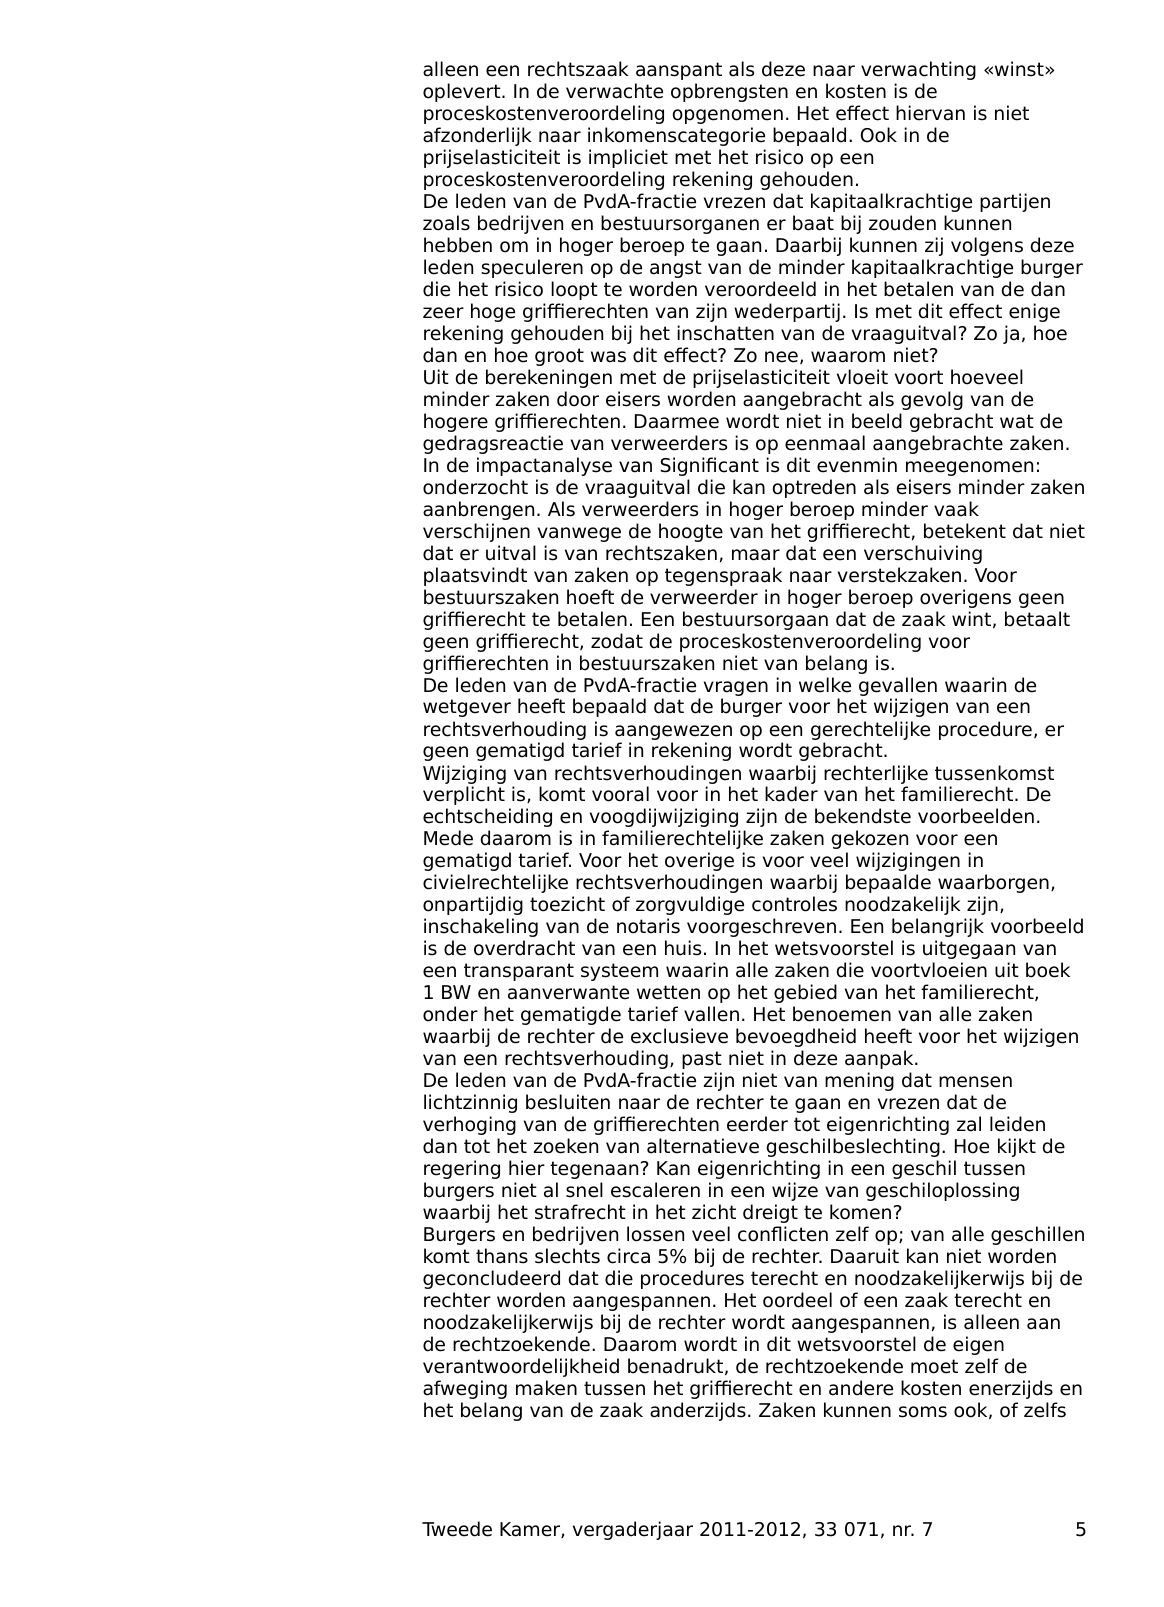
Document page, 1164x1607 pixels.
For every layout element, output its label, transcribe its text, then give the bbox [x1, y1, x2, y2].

text Wijziging van rechtsverhoudingen waarbij rechterlijke tussenkomst verplicht is, komt vooral voor in het kader van het familierecht. De echtscheiding en voogdijwijziging zijn de bekendste voorbeelden. Mede daarom is in familierechtelijke zaken gekozen voor een gematigd tarief. Voor het overige is voor veel wijzigingen in civielrechtelijke rechtsverhoudingen waarbij bepaalde waarborgen, onpartijdig toezicht of zorgvuldige controles noodzakelijk zijn, inschakeling van de notaris voorgeschreven. Een belangrijk voorbeeld is de overdracht van een huis. In het wetsvoorstel is uitgegaan van een transparant systeem waarin alle zaken die voortvloeien uit boek 1 BW en aanverwante wetten op het gebied van het familierecht, onder het gematigde tarief vallen. Het benoemen van alle zaken waarbij de rechter de exclusieve bevoegdheid heeft voor het wijzigen van een rechtsverhouding, past niet in deze aanpak. [422, 762, 1087, 1070]
text alleen een rechtszaak aanspant als deze naar verwachting «winst» oplevert. In de verwachte opbrengsten en kosten is de proceskostenveroordeling opgenomen. Het effect hiervan is niet afzonderlijk naar inkomenscategorie bepaald. Ook in de prijselasticiteit is impliciet met het risico op een proceskostenveroordeling rekening gehouden. [422, 59, 1087, 191]
text Uit de berekeningen met de prijselasticiteit vloeit voort hoeveel minder zaken door eisers worden aangebracht als gevolg van de hogere griffierechten. Daarmee wordt niet in beeld gebracht wat de gedragsreactie van verweerders is op eenmaal aangebrachte zaken. In de impactanalyse van Significant is dit evenmin meegenomen: onderzocht is de vraaguitval die kan optreden als eisers minder zaken aanbrengen. Als verweerders in hoger beroep minder vaak verschijnen vanwege de hoogte van het griffierecht, betekent dat niet dat er uitval is van rechtszaken, maar dat een verschuiving plaatsvindt van zaken op tegenspraak naar verstekzaken. Voor bestuurszaken hoeft de verweerder in hoger beroep overigens geen griffierecht te betalen. Een bestuursorgaan dat de zaak wint, betaalt geen griffierecht, zodat de proceskostenveroordeling voor griffierechten in bestuurszaken niet van belang is. [422, 367, 1087, 674]
text De leden van de PvdA-fractie vrezen dat kapitaalkrachtige partijen zoals bedrijven en bestuursorganen er baat bij zouden kunnen hebben om in hoger beroep te gaan. Daarbij kunnen zij volgens deze leden speculeren op de angst van de minder kapitaalkrachtige burger die het risico loopt te worden veroordeeld in het betalen van de dan zeer hoge griffierechten van zijn wederpartij. Is met dit effect enige rekening gehouden bij het inschatten van de vraaguitval? Zo ja, hoe dan en hoe groot was dit effect? Zo nee, waarom niet? [422, 191, 1087, 367]
text De leden van de PvdA-fractie zijn niet van mening dat mensen lichtzinnig besluiten naar de rechter te gaan en vrezen dat de verhoging van de griffierechten eerder tot eigenrichting zal leiden dan tot het zoeken van alternatieve geschilbeslechting. Hoe kijkt de regering hier tegenaan? Kan eigenrichting in een geschil tussen burgers niet al snel escaleren in een wijze van geschiloplossing waarbij het strafrecht in het zicht dreigt te komen? [422, 1070, 1087, 1224]
text De leden van de PvdA-fractie vragen in welke gevallen waarin de wetgever heeft bepaald dat de burger voor het wijzigen van een rechtsverhouding is aangewezen op een gerechtelijke procedure, er geen gematigd tarief in rekening wordt gebracht. [422, 674, 1087, 762]
text Burgers en bedrijven lossen veel conflicten zelf op; van alle geschillen komt thans slechts circa 5% bij de rechter. Daaruit kan niet worden geconcludeerd dat die procedures terecht en noodzakelijkerwijs bij de rechter worden aangespannen. Het oordeel of een zaak terecht en noodzakelijkerwijs bij de rechter wordt aangespannen, is alleen aan de rechtzoekende. Daarom wordt in dit wetsvoorstel de eigen verantwoordelijkheid benadrukt, de rechtzoekende moet zelf de afweging maken tussen het griffierecht en andere kosten enerzijds en het belang van de zaak anderzijds. Zaken kunnen soms ook, of zelfs [422, 1224, 1087, 1422]
